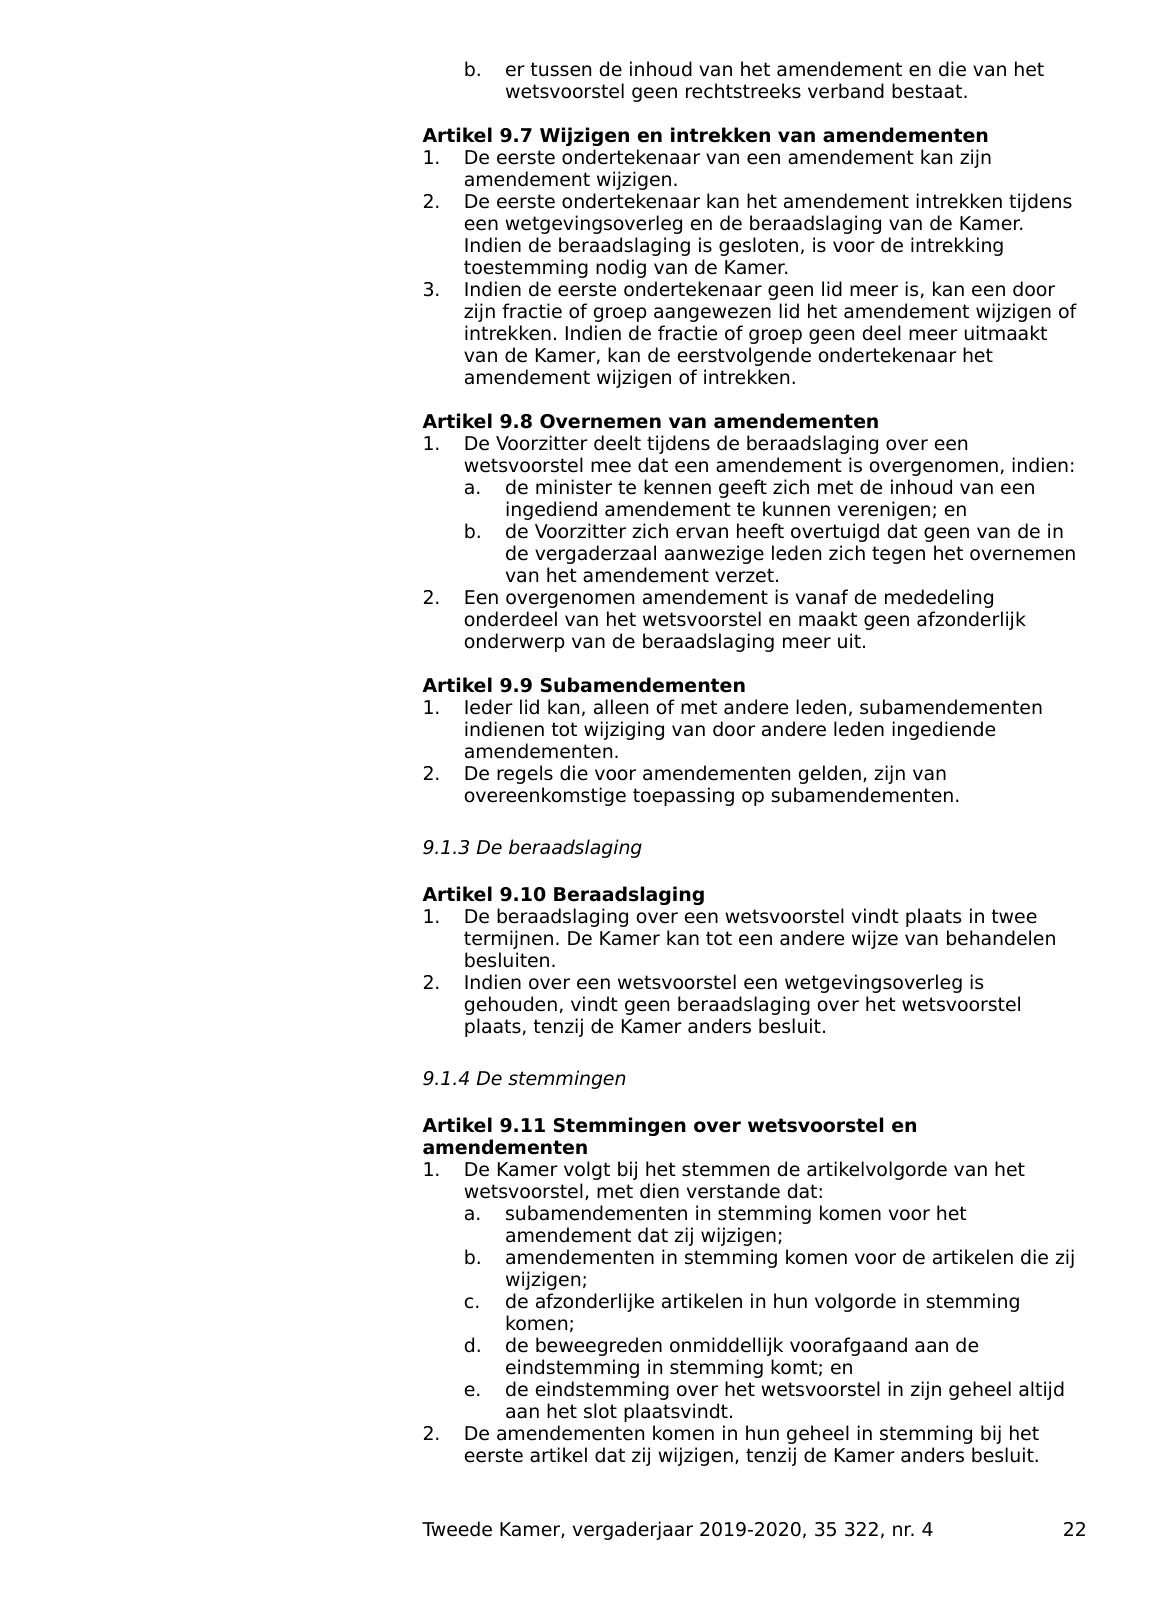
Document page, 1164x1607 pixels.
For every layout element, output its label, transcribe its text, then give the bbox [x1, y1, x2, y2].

subtitle 9.1.4 De stemmingen [422, 1068, 1087, 1090]
text a. subamendementen in stemming komen voor het amendement dat zij wijzigen; [464, 1203, 1087, 1247]
text 2. Een overgenomen amendement is vanaf de mededeling onderdeel van het wetsvoorstel en maakt geen afzonderlijk onderwerp van de beraadslaging meer uit. [422, 587, 1087, 653]
text 1. Ieder lid kan, alleen of met andere leden, subamendementen indienen tot wijziging van door andere leden ingediende amendementen. [422, 697, 1087, 763]
text 1. De Kamer volgt bij het stemmen de artikelvolgorde van het wetsvoorstel, met dien verstande dat: [422, 1159, 1087, 1203]
text b. de Voorzitter zich ervan heeft overtuigd dat geen van de in de vergaderzaal aanwezige leden zich tegen het overnemen van het amendement verzet. [464, 521, 1087, 587]
subtitle 9.1.3 De beraadslaging [422, 837, 1087, 859]
text 3. Indien de eerste ondertekenaar geen lid meer is, kan een door zijn fractie of groep aangewezen lid het amendement wijzigen of intrekken. Indien de fractie of groep geen deel meer uitmaakt van de Kamer, kan de eerstvolgende ondertekenaar het amendement wijzigen of intrekken. [422, 279, 1087, 389]
text 2. De eerste ondertekenaar kan het amendement intrekken tijdens een wetgevingsoverleg en de beraadslaging van de Kamer. Indien de beraadslaging is gesloten, is voor de intrekking toestemming nodig van de Kamer. [422, 191, 1087, 279]
text b. amendementen in stemming komen voor de artikelen die zij wijzigen; [464, 1247, 1087, 1291]
subtitle Artikel 9.7 Wijzigen en intrekken van amendementen [422, 125, 1087, 147]
subtitle Artikel 9.8 Overnemen van amendementen [422, 411, 1087, 433]
text e. de eindstemming over het wetsvoorstel in zijn geheel altijd aan het slot plaatsvindt. [464, 1378, 1087, 1422]
subtitle Artikel 9.9 Subamendementen [422, 675, 1087, 697]
subtitle Artikel 9.11 Stemmingen over wetsvoorstel en amendementen [422, 1115, 1087, 1159]
text c. de afzonderlijke artikelen in hun volgorde in stemming komen; [464, 1291, 1087, 1334]
text 1. De eerste ondertekenaar van een amendement kan zijn amendement wijzigen. [422, 147, 1087, 191]
text 2. Indien over een wetsvoorstel een wetgevingsoverleg is gehouden, vindt geen beraadslaging over het wetsvoorstel plaats, tenzij de Kamer anders besluit. [422, 972, 1087, 1038]
text 2. De amendementen komen in hun geheel in stemming bij het eerste artikel dat zij wijzigen, tenzij de Kamer anders besluit. [422, 1422, 1087, 1466]
text b. er tussen de inhoud van het amendement en die van het wetsvoorstel geen rechtstreeks verband bestaat. [464, 59, 1087, 103]
text a. de minister te kennen geeft zich met de inhoud van een ingediend amendement te kunnen verenigen; en [464, 477, 1087, 521]
text 2. De regels die voor amendementen gelden, zijn van overeenkomstige toepassing op subamendementen. [422, 763, 1087, 807]
subtitle Artikel 9.10 Beraadslaging [422, 884, 1087, 906]
text d. de beweegreden onmiddellijk voorafgaand aan de eindstemming in stemming komt; en [464, 1334, 1087, 1378]
text 1. De Voorzitter deelt tijdens de beraadslaging over een wetsvoorstel mee dat een amendement is overgenomen, indien: [422, 433, 1087, 477]
text 1. De beraadslaging over een wetsvoorstel vindt plaats in twee termijnen. De Kamer kan tot een andere wijze van behandelen besluiten. [422, 906, 1087, 972]
